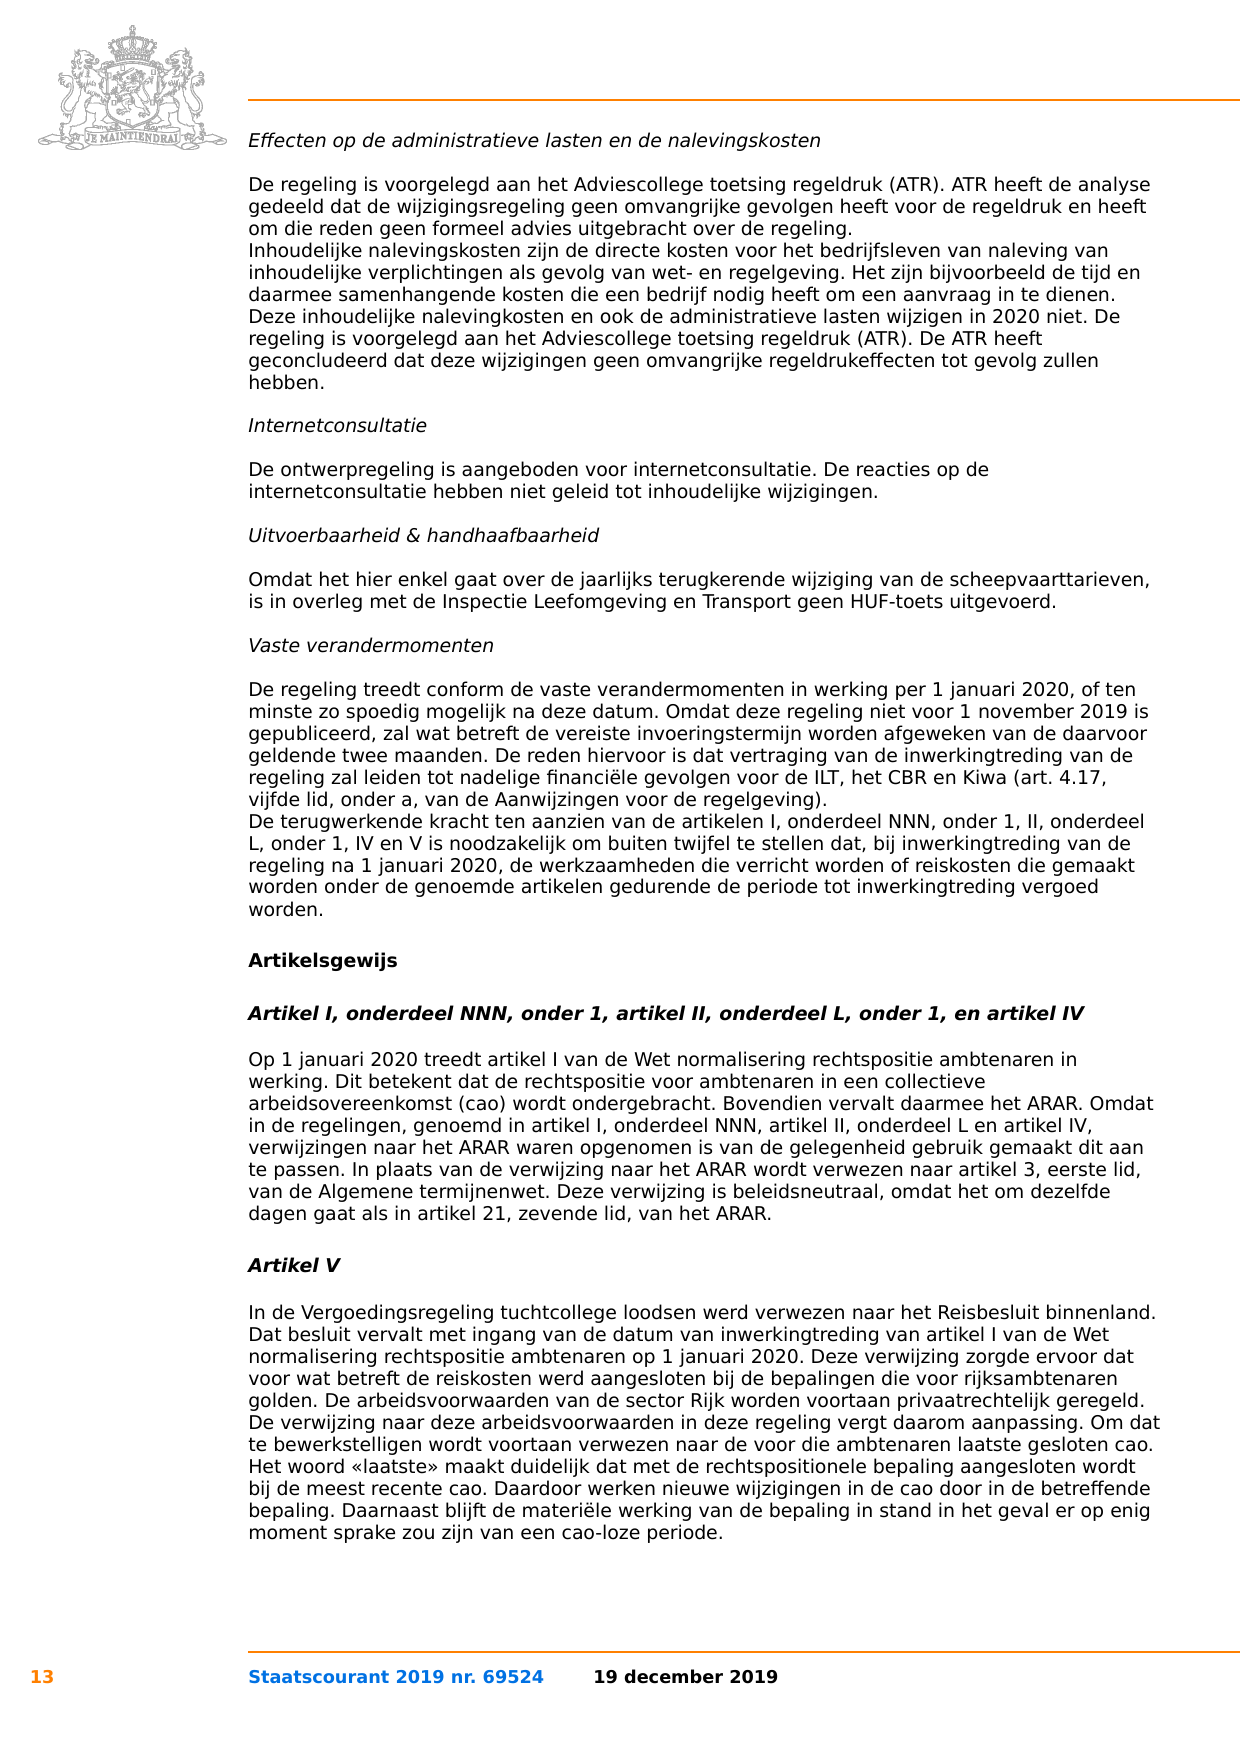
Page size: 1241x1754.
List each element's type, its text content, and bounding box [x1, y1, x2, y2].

subtitle Vaste verandermomenten [248, 635, 1163, 657]
subtitle Effecten op de administratieve lasten en de nalevingskosten [248, 130, 1163, 152]
text Op 1 januari 2020 treedt artikel I van de Wet normalisering rechtspositie ambtenaren in werking. Dit betekent dat de rechtspositie voor ambtenaren in een collectieve arbeidsovereenkomst (cao) wordt ondergebracht. Bovendien vervalt daarmee het ARAR. Omdat in de regelingen, genoemd in artikel I, onderdeel NNN, artikel II, onderdeel L en artikel IV, verwijzingen naar het ARAR waren opgenomen is van de gelegenheid gebruik gemaakt dit aan te passen. In plaats van de verwijzing naar het ARAR wordt verwezen naar artikel 3, eerste lid, van de Algemene termijnenwet. Deze verwijzing is beleidsneutraal, omdat het om dezelfde dagen gaat als in artikel 21, zevende lid, van het ARAR. [248, 1049, 1163, 1225]
text Inhoudelijke nalevingskosten zijn de directe kosten voor het bedrijfsleven van naleving van inhoudelijke verplichtingen als gevolg van wet- en regelgeving. Het zijn bijvoorbeeld de tijd en daarmee samenhangende kosten die een bedrijf nodig heeft om een aanvraag in te dienen. Deze inhoudelijke nalevingkosten en ook de administratieve lasten wijzigen in 2020 niet. De regeling is voorgelegd aan het Adviescollege toetsing regeldruk (ATR). De ATR heeft geconcludeerd dat deze wijzigingen geen omvangrijke regeldrukeffecten tot gevolg zullen hebben. [248, 240, 1163, 393]
text De regeling is voorgelegd aan het Adviescollege toetsing regeldruk (ATR). ATR heeft de analyse gedeeld dat de wijzigingsregeling geen omvangrijke gevolgen heeft voor de regeldruk en heeft om die reden geen formeel advies uitgebracht over de regeling. [248, 174, 1163, 240]
subtitle Artikel V [248, 1255, 1163, 1277]
subtitle Internetconsultatie [248, 415, 1163, 437]
text In de Vergoedingsregeling tuchtcollege loodsen werd verwezen naar het Reisbesluit binnenland. Dat besluit vervalt met ingang van de datum van inwerkingtreding van artikel I van de Wet normalisering rechtspositie ambtenaren op 1 januari 2020. Deze verwijzing zorgde ervoor dat voor wat betreft de reiskosten werd aangesloten bij de bepalingen die voor rijksambtenaren golden. De arbeidsvoorwaarden van de sector Rijk worden voortaan privaatrechtelijk geregeld. De verwijzing naar deze arbeidsvoorwaarden in deze regeling vergt daarom aanpassing. Om dat te bewerkstelligen wordt voortaan verwezen naar de voor die ambtenaren laatste gesloten cao. Het woord «laatste» maakt duidelijk dat met de rechtspositionele bepaling aangesloten wordt bij de meest recente cao. Daardoor werken nieuwe wijzigingen in de cao door in de betreffende bepaling. Daarnaast blijft de materiële werking van de bepaling in stand in het geval er op enig moment sprake zou zijn van een cao-loze periode. [248, 1302, 1163, 1544]
text De regeling treedt conform de vaste verandermomenten in werking per 1 januari 2020, of ten minste zo spoedig mogelijk na deze datum. Omdat deze regeling niet voor 1 november 2019 is gepubliceerd, zal wat betreft de vereiste invoeringstermijn worden afgeweken van de daarvoor geldende twee maanden. De reden hiervoor is dat vertraging van de inwerkingtreding van de regeling zal leiden tot nadelige financiële gevolgen voor de ILT, het CBR en Kiwa (art. 4.17, vijfde lid, onder a, van de Aanwijzingen voor de regelgeving). [248, 679, 1163, 811]
text De ontwerpregeling is aangeboden voor internetconsultatie. De reacties op de internetconsultatie hebben niet geleid tot inhoudelijke wijzigingen. [248, 459, 1163, 503]
subtitle Artikel I, onderdeel NNN, onder 1, artikel II, onderdeel L, onder 1, en artikel IV [248, 1002, 1163, 1024]
text De terugwerkende kracht ten aanzien van de artikelen I, onderdeel NNN, onder 1, II, onderdeel L, onder 1, IV en V is noodzakelijk om buiten twijfel te stellen dat, bij inwerkingtreding van de regeling na 1 januari 2020, de werkzaamheden die verricht worden of reiskosten die gemaakt worden onder de genoemde artikelen gedurende de periode tot inwerkingtreding vergoed worden. [248, 811, 1163, 920]
subtitle Artikelsgewijs [248, 950, 1163, 972]
picture [38, 25, 227, 150]
subtitle Uitvoerbaarheid & handhaafbaarheid [248, 525, 1163, 547]
text Omdat het hier enkel gaat over de jaarlijks terugkerende wijziging van de scheepvaarttarieven, is in overleg met de Inspectie Leefomgeving en Transport geen HUF-toets uitgevoerd. [248, 569, 1163, 613]
